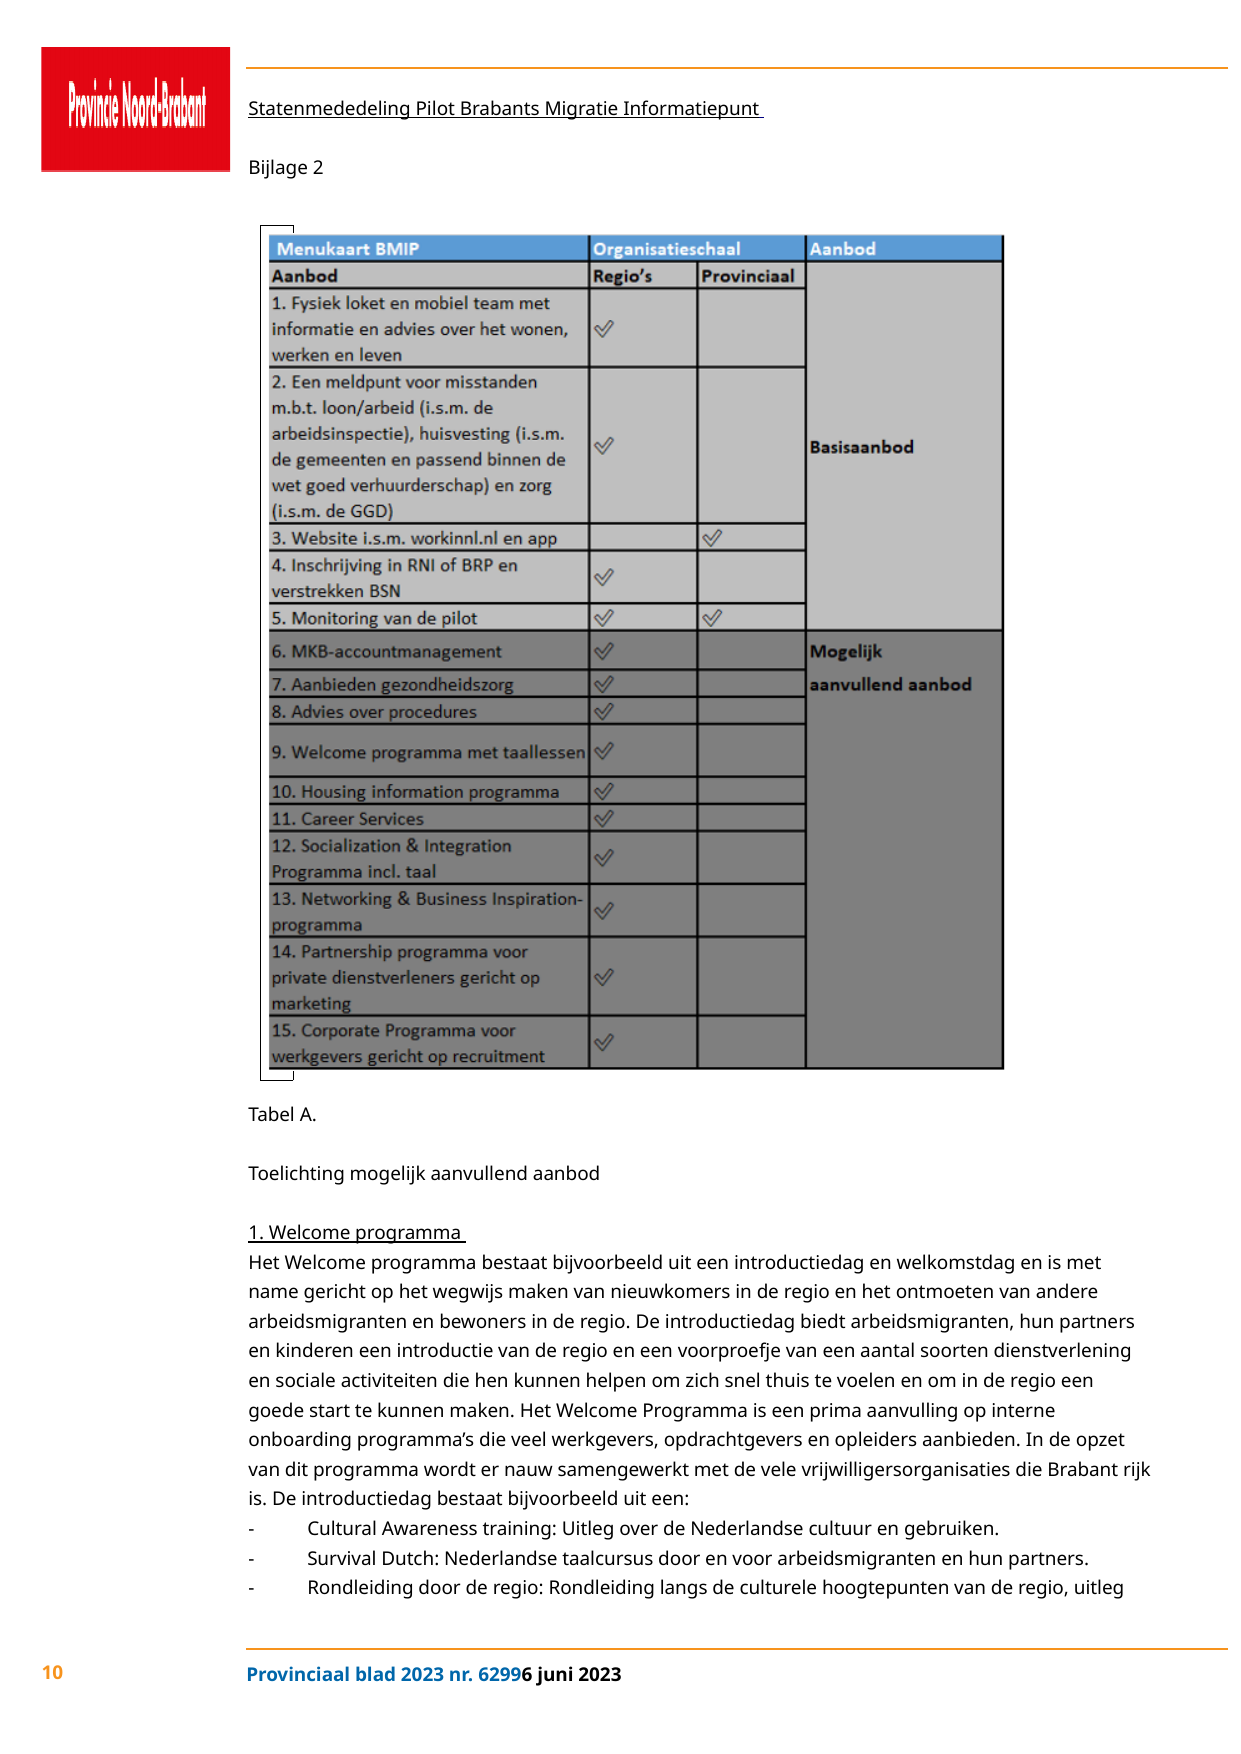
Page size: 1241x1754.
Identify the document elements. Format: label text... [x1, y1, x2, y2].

text Statenmededeling Pilot Brabants Migratie Informatiepunt [248, 95, 1152, 121]
picture [268, 233, 1008, 1071]
list Cultural Awareness training: Uitleg over de Nederlandse cultuur en gebruiken. [248, 1515, 1152, 1541]
list Rondleiding door de regio: Rondleiding langs de culturele hoogtepunten van de regio, uitleg [248, 1574, 1152, 1600]
text Bijlage 2 [248, 154, 1152, 180]
picture [41, 47, 231, 172]
text 1. Welcome programma [248, 1219, 1152, 1245]
text Het Welcome programma bestaat bijvoorbeeld uit een introductiedag en welkomstdag en is met name gericht op het wegwijs maken van nieuwkomers in de regio en het ontmoeten van andere arbeidsmigranten en bewoners in de regio. De introductiedag biedt arbeidsmigranten, hun partners en kinderen een introductie van de regio en een voorproefje van een aantal soorten dienstverlening en sociale activiteiten die hen kunnen helpen om zich snel thuis te voelen en om in de regio een goede start te kunnen maken. Het Welcome Programma is een prima aanvulling op interne onboarding programma’s die veel werkgevers, opdrachtgevers en opleiders aanbieden. In de opzet van dit programma wordt er nauw samengewerkt met de vele vrijwilligersorganisaties die Brabant rijk is. De introductiedag bestaat bijvoorbeeld uit een: [248, 1249, 1152, 1511]
list Survival Dutch: Nederlandse taalcursus door en voor arbeidsmigranten en hun partners. [248, 1545, 1152, 1571]
text Tabel A. [248, 1101, 1152, 1127]
text Toelichting mogelijk aanvullend aanbod [248, 1160, 1152, 1186]
